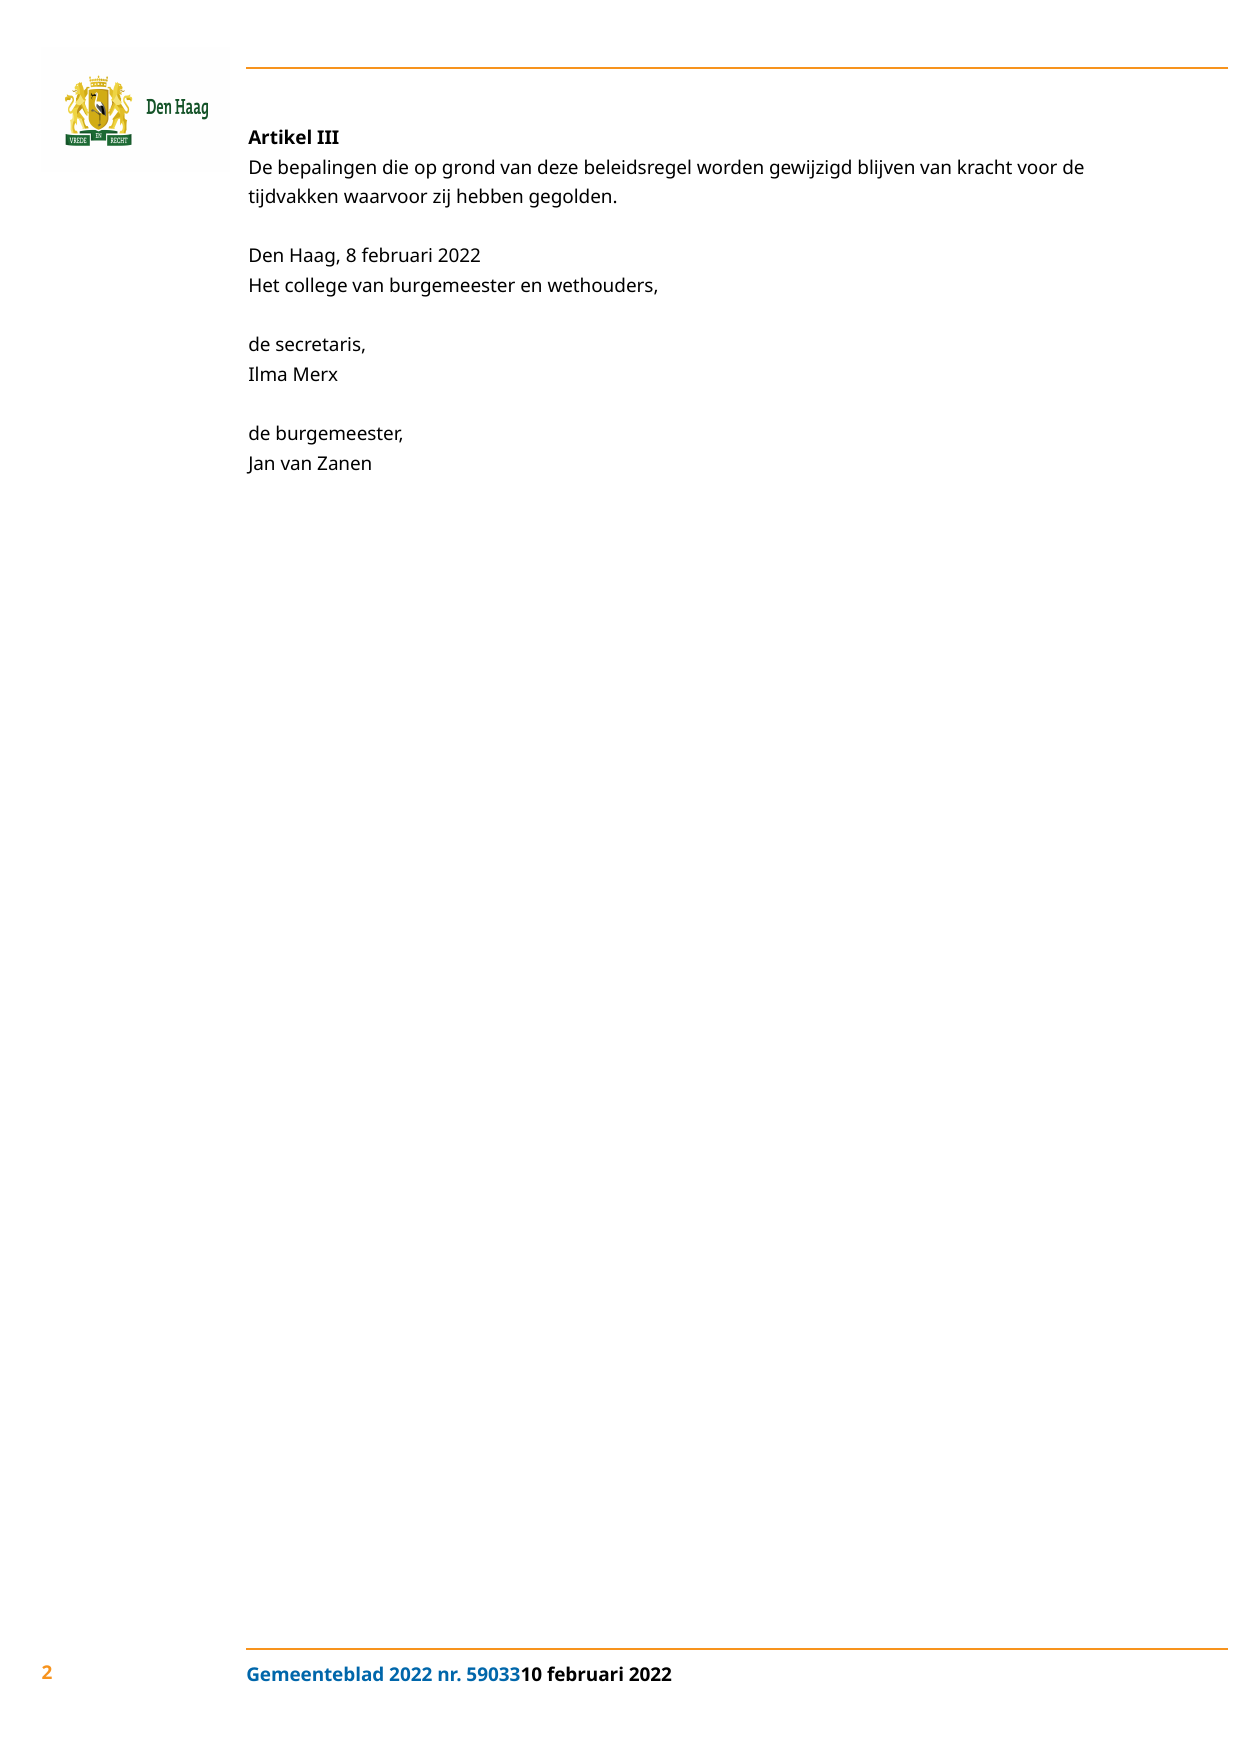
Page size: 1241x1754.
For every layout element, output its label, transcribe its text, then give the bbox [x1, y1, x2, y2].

text de secretaris, [248, 331, 1152, 357]
text Artikel III [248, 124, 1152, 150]
text Jan van Zanen [248, 450, 1152, 476]
text Den Haag, 8 februari 2022 [248, 243, 1152, 268]
text Het college van burgemeester en wethouders, [248, 272, 1152, 298]
text Ilma Merx [248, 361, 1152, 387]
text De bepalingen die op grond van deze beleidsregel worden gewijzigd blijven van kracht voor de tijdvakken waarvoor zij hebben gegolden. [248, 154, 1152, 209]
text de burgemeester, [248, 420, 1152, 446]
picture [41, 47, 231, 172]
